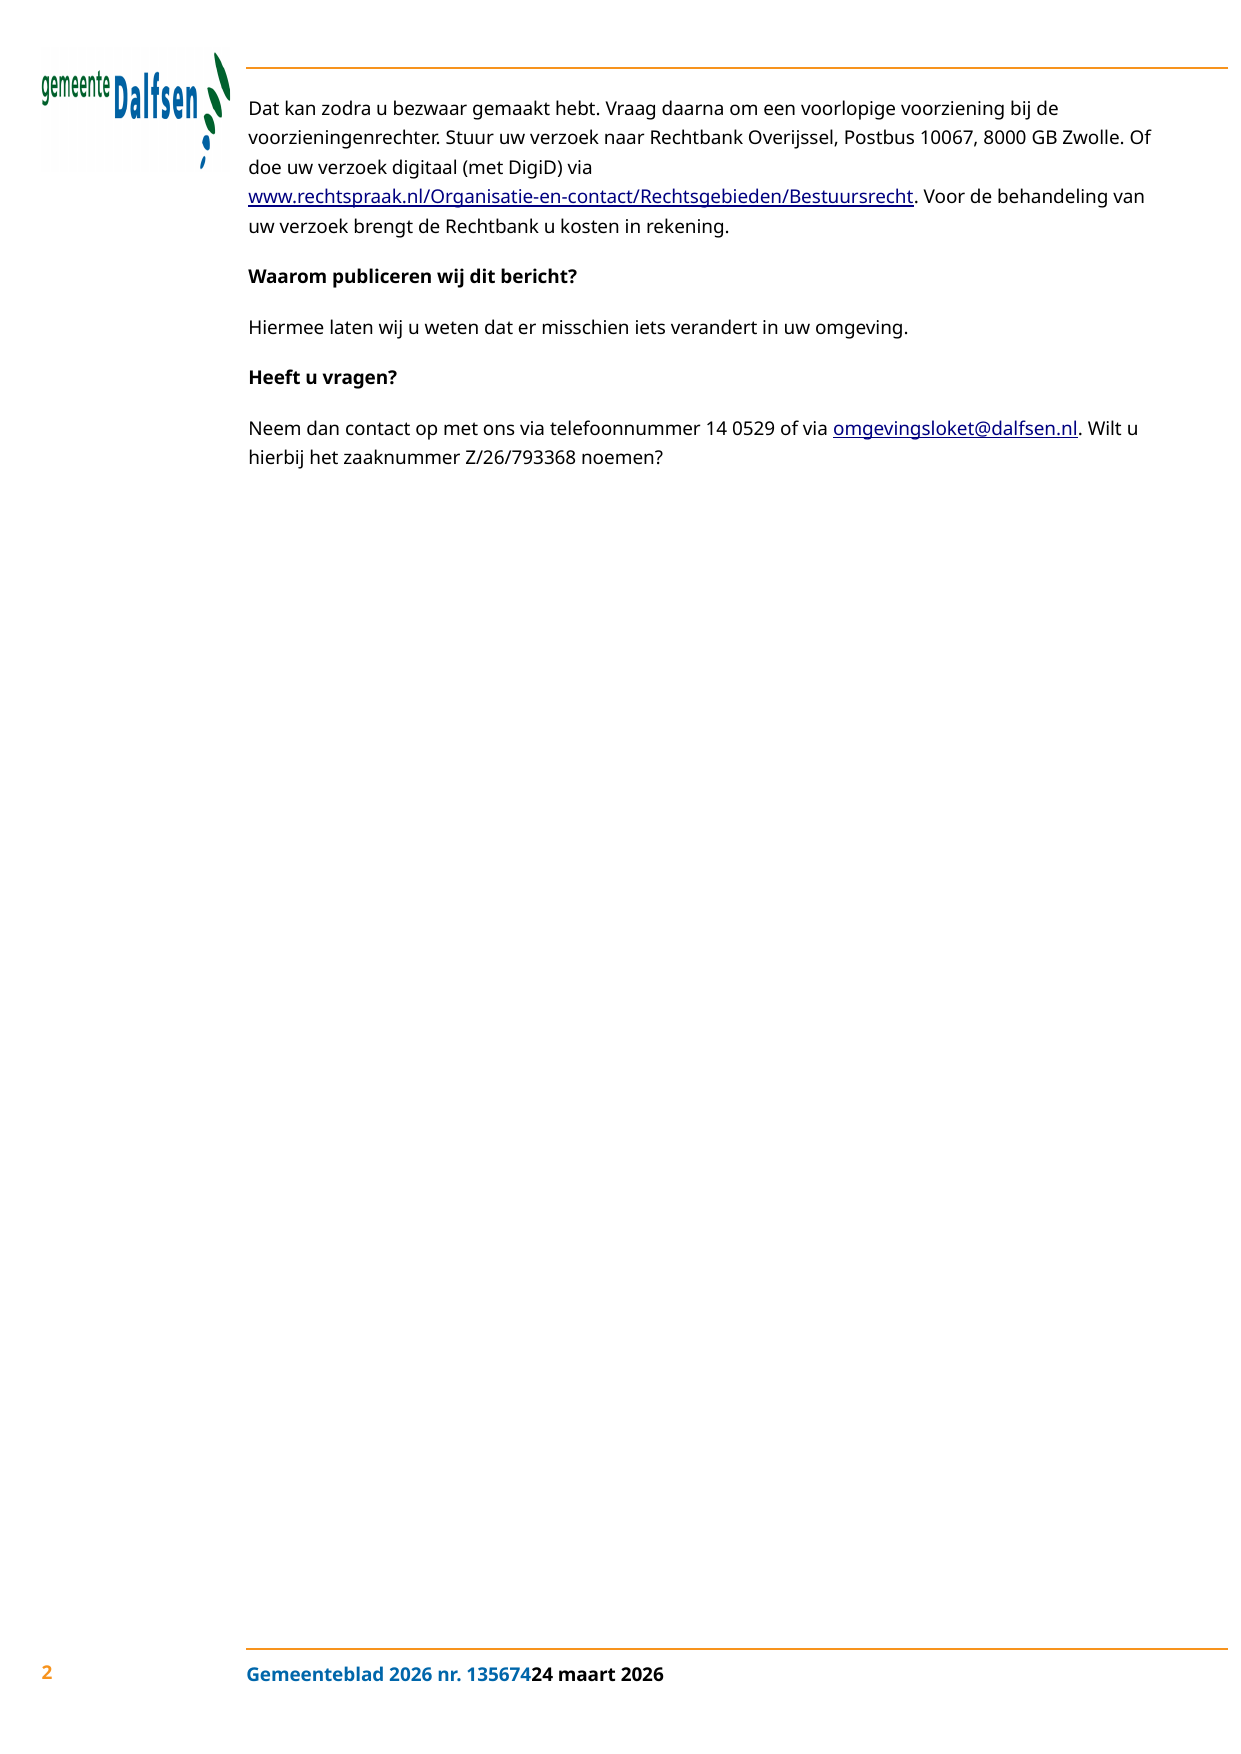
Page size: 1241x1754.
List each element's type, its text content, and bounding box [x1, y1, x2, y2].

text Heeft u vragen? [248, 364, 1152, 390]
text Dat kan zodra u bezwaar gemaakt hebt. Vraag daarna om een voorlopige voorziening bij de voorzieningenrechter. Stuur uw verzoek naar Rechtbank Overijssel, Postbus 10067, 8000 GB Zwolle. Of doe uw verzoek digitaal (met DigiD) via www.rechtspraak.nl/Organisatie-en-contact/Rechtsgebieden/Bestuursrecht. Voor de behandeling van uw verzoek brengt de Rechtbank u kosten in rekening. [248, 95, 1152, 239]
text Hiermee laten wij u weten dat er misschien iets verandert in uw omgeving. [248, 314, 1152, 340]
text Waarom publiceren wij dit bericht? [248, 263, 1152, 289]
text Neem dan contact op met ons via telefoonnummer 14 0529 of via omgevingsloket@dalfsen.nl. Wilt u hierbij het zaaknummer Z/26/793368 noemen? [248, 415, 1152, 470]
picture [41, 47, 231, 172]
